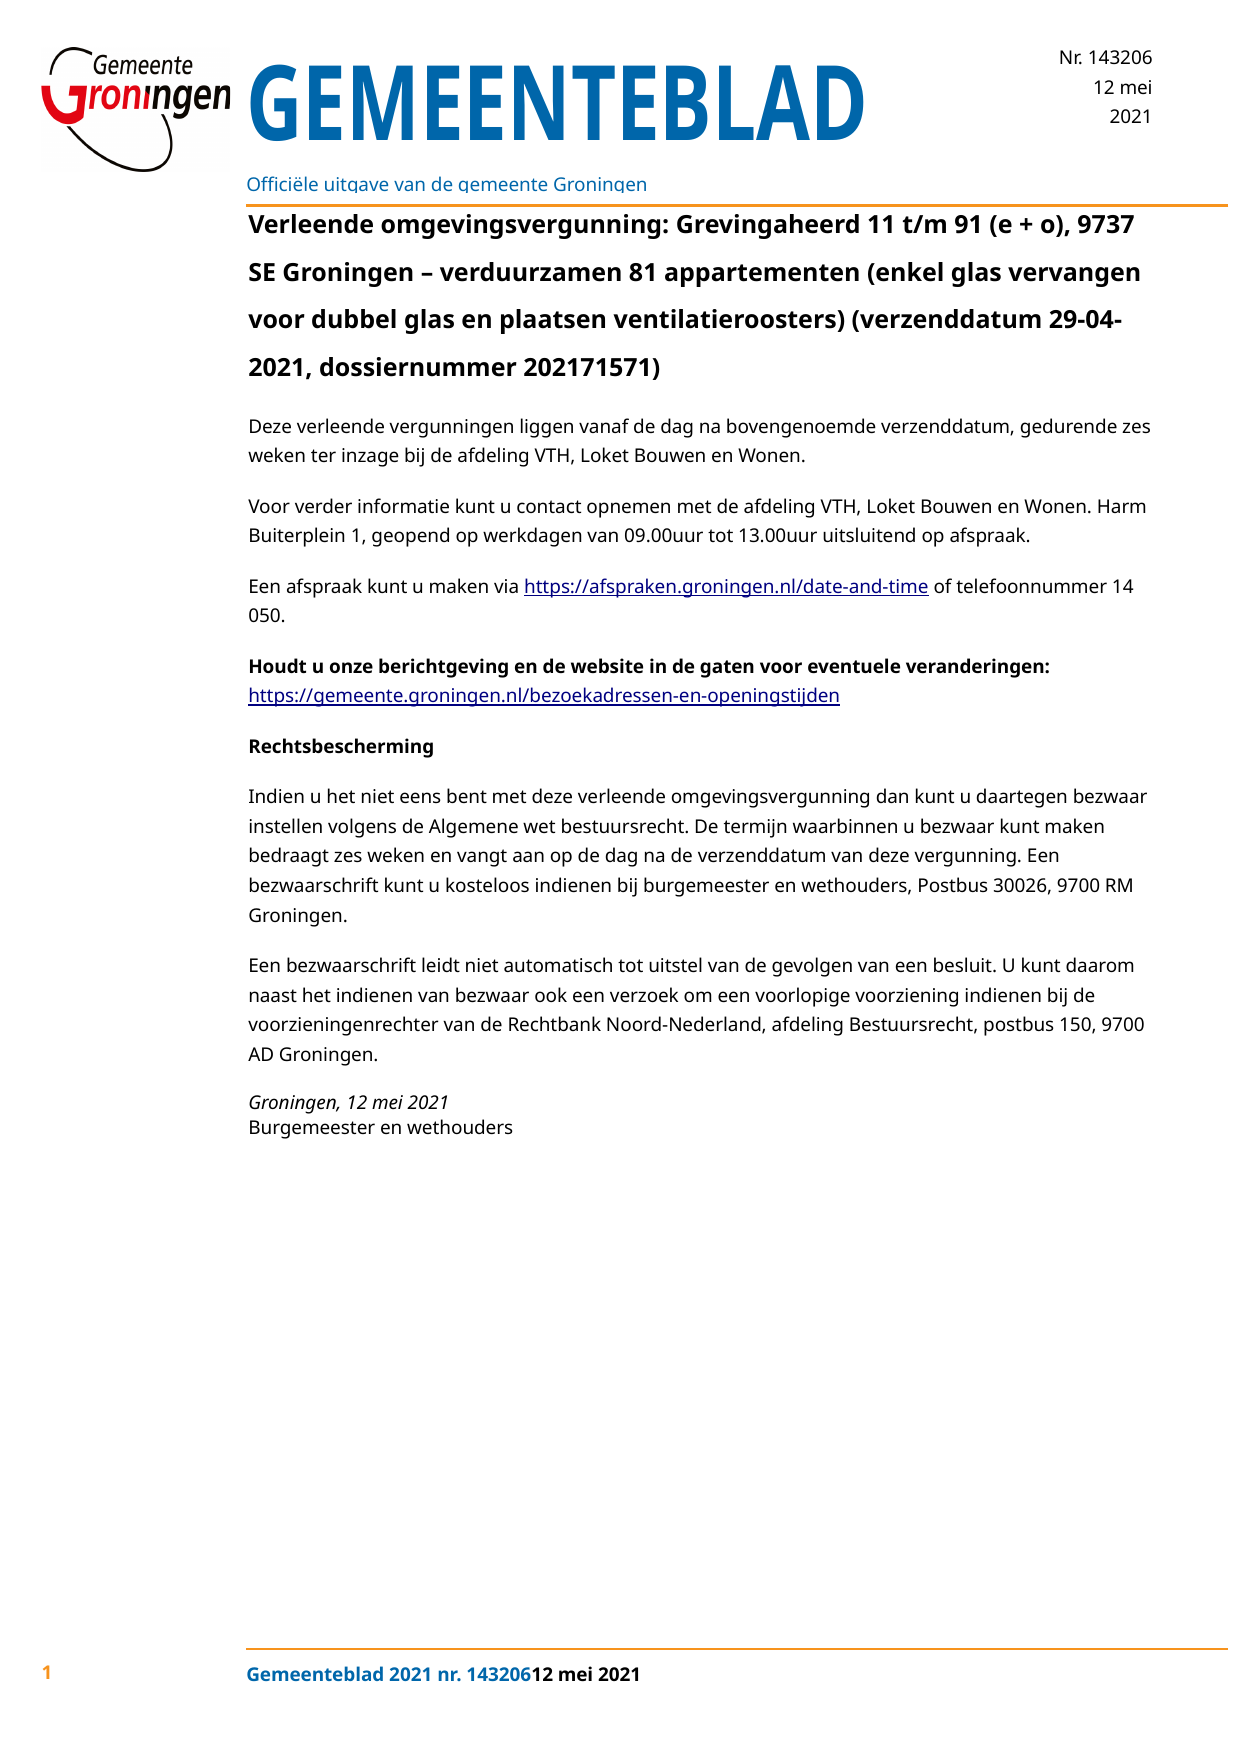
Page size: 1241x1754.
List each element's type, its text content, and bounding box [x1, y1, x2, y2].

text Houdt u onze berichtgeving en de website in de gaten voor eventuele veranderingen: https://gemeente.groningen.nl/bezoekadressen-en-openingstijden [248, 653, 1152, 708]
text Een afspraak kunt u maken via https://afspraken.groningen.nl/date-and-time of telefoonnummer 14 050. [248, 573, 1152, 628]
text Een bezwaarschrift leidt niet automatisch tot uitstel van de gevolgen van een besluit. U kunt daarom naast het indienen van bezwaar ook een verzoek om een voorlopige voorziening indienen bij de voorzieningenrechter van de Rechtbank Noord-Nederland, afdeling Bestuursrecht, postbus 150, 9700 AD Groningen. [248, 952, 1152, 1067]
text Rechtsbescherming [248, 733, 1152, 759]
picture [41, 47, 231, 172]
text Indien u het niet eens bent met deze verleende omgevingsvergunning dan kunt u daartegen bezwaar instellen volgens de Algemene wet bestuursrecht. De termijn waarbinnen u bezwaar kunt maken bedraagt zes weken en vangt aan op de dag na de verzenddatum van deze vergunning. Een bezwaarschrift kunt u kosteloos indienen bij burgemeester en wethouders, Postbus 30026, 9700 RM Groningen. [248, 783, 1152, 928]
text Verleende omgevingsvergunning: Grevingaheerd 11 t/m 91 (e + o), 9737 SE Groningen – verduurzamen 81 appartementen (enkel glas vervangen voor dubbel glas en plaatsen ventilatieroosters) (verzenddatum 29-04-2021, dossiernummer 202171571) [248, 207, 1152, 384]
text Burgemeester en wethouders [248, 1114, 1152, 1140]
text Deze verleende vergunningen liggen vanaf de dag na bovengenoemde verzenddatum, gedurende zes weken ter inzage bij de afdeling VTH, Loket Bouwen en Wonen. [248, 413, 1152, 468]
text Groningen, 12 mei 2021 [248, 1089, 1152, 1114]
text Voor verder informatie kunt u contact opnemen met de afdeling VTH, Loket Bouwen en Wonen. Harm Buiterplein 1, geopend op werkdagen van 09.00uur tot 13.00uur uitsluitend op afspraak. [248, 493, 1152, 548]
